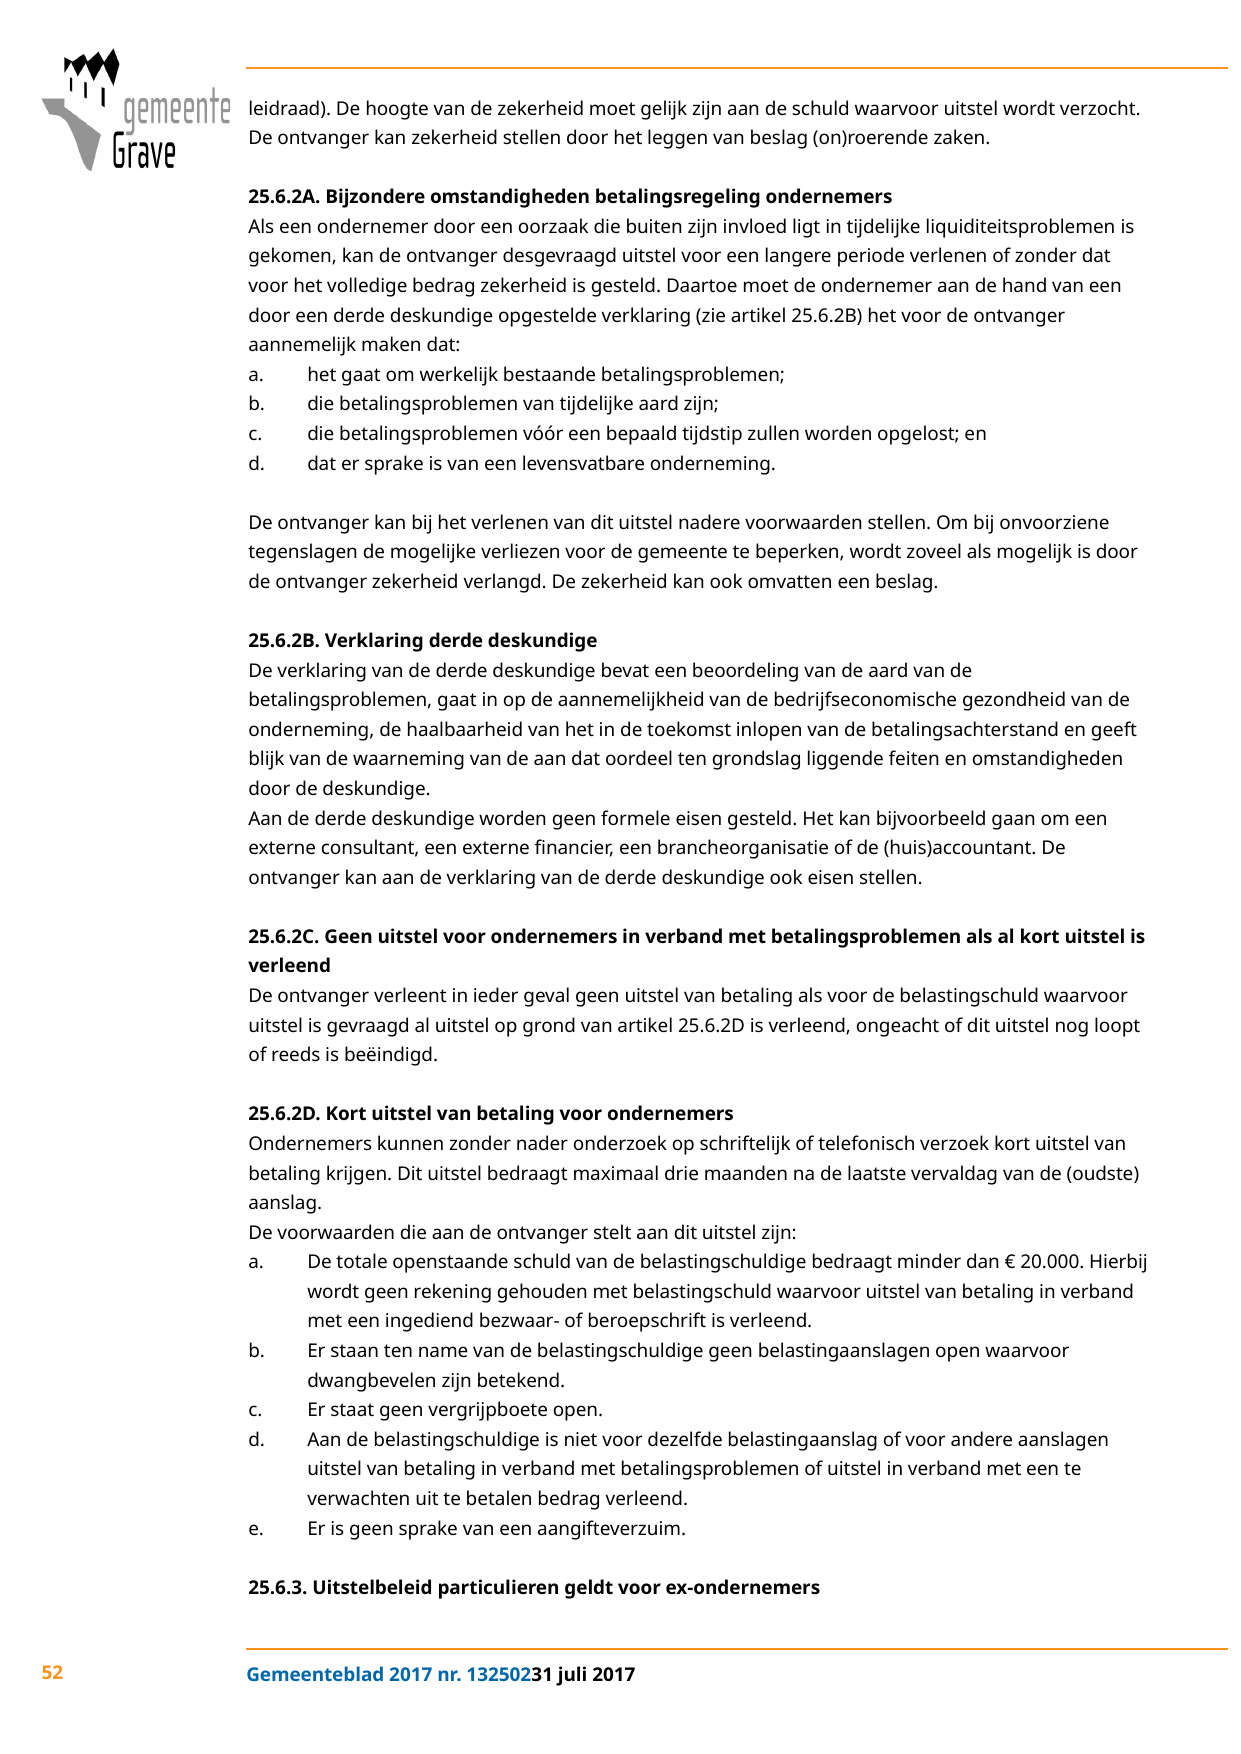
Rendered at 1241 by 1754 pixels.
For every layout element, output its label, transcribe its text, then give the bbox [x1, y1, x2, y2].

text 25.6.2D. Kort uitstel van betaling voor ondernemers [248, 1101, 1152, 1126]
list het gaat om werkelijk bestaande betalingsproblemen; [248, 361, 1152, 387]
text De ontvanger kan bij het verlenen van dit uitstel nadere voorwaarden stellen. Om bij onvoorziene tegenslagen de mogelijke verliezen voor de gemeente te beperken, wordt zoveel als mogelijk is door de ontvanger zekerheid verlangd. De zekerheid kan ook omvatten een beslag. [248, 509, 1152, 594]
text De voorwaarden die aan de ontvanger stelt aan dit uitstel zijn: [248, 1219, 1152, 1245]
list Er staan ten name van de belastingschuldige geen belastingaanslagen open waarvoor dwangbevelen zijn betekend. [248, 1337, 1152, 1393]
list Aan de belastingschuldige is niet voor dezelfde belastingaanslag of voor andere aanslagen uitstel van betaling in verband met betalingsproblemen of uitstel in verband met een te verwachten uit te betalen bedrag verleend. [248, 1426, 1152, 1511]
list dat er sprake is van een levensvatbare onderneming. [248, 450, 1152, 476]
list De totale openstaande schuld van de belastingschuldige bedraagt minder dan € 20.000. Hierbij wordt geen rekening gehouden met belastingschuld waarvoor uitstel van betaling in verband met een ingediend bezwaar- of beroepschrift is verleend. [248, 1248, 1152, 1333]
text 25.6.2A. Bijzondere omstandigheden betalingsregeling ondernemers [248, 183, 1152, 209]
text 25.6.2B. Verklaring derde deskundige [248, 627, 1152, 653]
list die betalingsproblemen vóór een bepaald tijdstip zullen worden opgelost; en [248, 420, 1152, 446]
list Er is geen sprake van een aangifteverzuim. [248, 1515, 1152, 1541]
text Aan de derde deskundige worden geen formele eisen gesteld. Het kan bijvoorbeeld gaan om een externe consultant, een externe financier, een brancheorganisatie of de (huis)accountant. De ontvanger kan aan de verklaring van de derde deskundige ook eisen stellen. [248, 805, 1152, 890]
list die betalingsproblemen van tijdelijke aard zijn; [248, 391, 1152, 416]
list Er staat geen vergrijpboete open. [248, 1396, 1152, 1422]
text Als een ondernemer door een oorzaak die buiten zijn invloed ligt in tijdelijke liquiditeitsproblemen is gekomen, kan de ontvanger desgevraagd uitstel voor een langere periode verlenen of zonder dat voor het volledige bedrag zekerheid is gesteld. Daartoe moet de ondernemer aan de hand van een door een derde deskundige opgestelde verklaring (zie artikel 25.6.2B) het voor de ontvanger aannemelijk maken dat: [248, 213, 1152, 357]
text leidraad). De hoogte van de zekerheid moet gelijk zijn aan de schuld waarvoor uitstel wordt verzocht. De ontvanger kan zekerheid stellen door het leggen van beslag (on)roerende zaken. [248, 95, 1152, 150]
text Ondernemers kunnen zonder nader onderzoek op schriftelijk of telefonisch verzoek kort uitstel van betaling krijgen. Dit uitstel bedraagt maximaal drie maanden na de laatste vervaldag van de (oudste) aanslag. [248, 1130, 1152, 1215]
text 25.6.3. Uitstelbeleid particulieren geldt voor ex-ondernemers [248, 1574, 1152, 1600]
text 25.6.2C. Geen uitstel voor ondernemers in verband met betalingsproblemen als al kort uitstel is verleend [248, 923, 1152, 978]
picture [41, 47, 231, 172]
text De ontvanger verleent in ieder geval geen uitstel van betaling als voor de belastingschuld waarvoor uitstel is gevraagd al uitstel op grond van artikel 25.6.2D is verleend, ongeacht of dit uitstel nog loopt of reeds is beëindigd. [248, 982, 1152, 1067]
text De verklaring van de derde deskundige bevat een beoordeling van de aard van de betalingsproblemen, gaat in op de aannemelijkheid van de bedrijfseconomische gezondheid van de onderneming, de haalbaarheid van het in de toekomst inlopen van de betalingsachterstand en geeft blijk van de waarneming van de aan dat oordeel ten grondslag liggende feiten en omstandigheden door de deskundige. [248, 657, 1152, 801]
